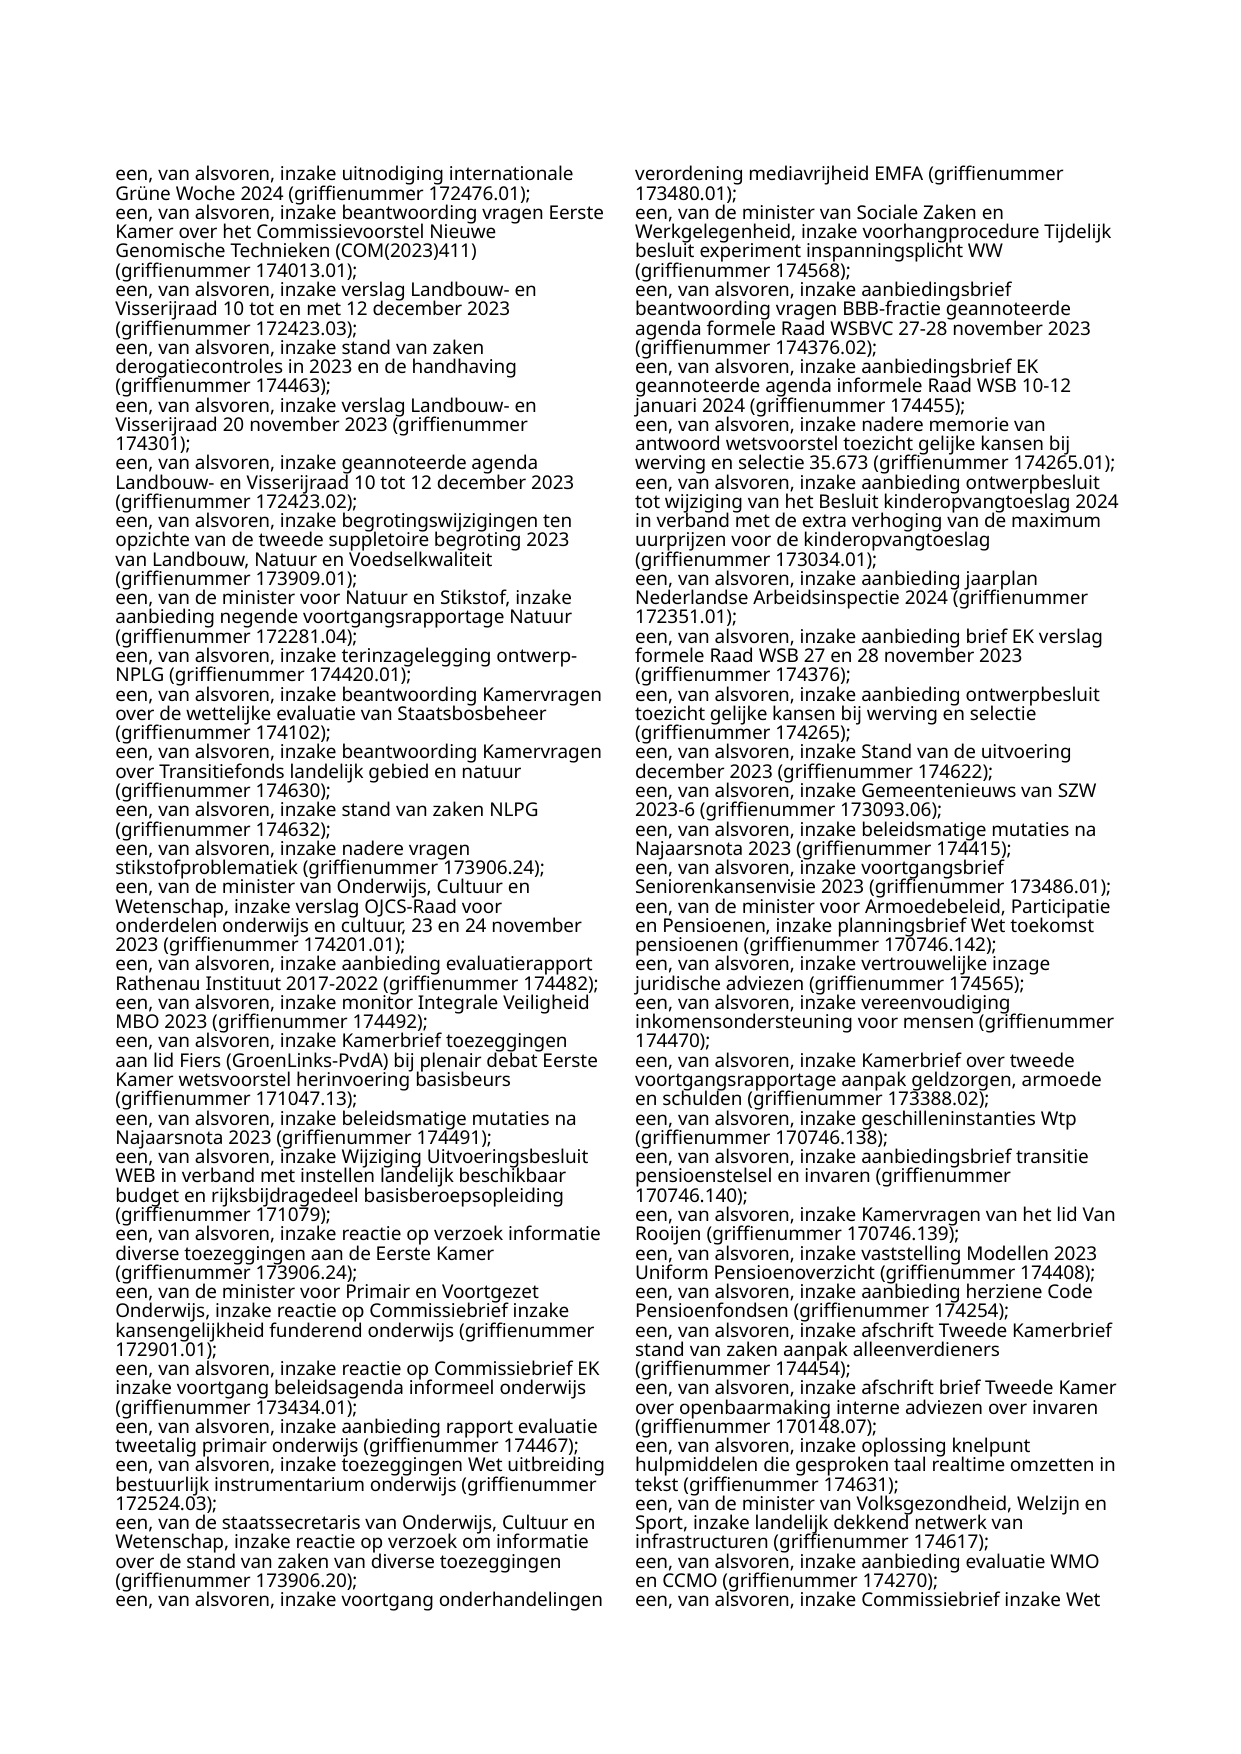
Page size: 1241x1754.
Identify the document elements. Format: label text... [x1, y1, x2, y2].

text een, van alsvoren, inzake aanbiedingsbrief beantwoording vragen BBB-fractie geannoteerde agenda formele Raad WSBVC 27-28 november 2023 (griffienummer 174376.02); [635, 281, 1125, 358]
text een, van alsvoren, inzake Kamerbrief toezeggingen aan lid Fiers (GroenLinks-PvdA) bij plenair debat Eerste Kamer wetsvoorstel herinvoering basisbeurs (griffienummer 171047.13); [115, 1032, 605, 1109]
text een, van alsvoren, inzake aanbieding herziene Code Pensioenfondsen (griffienummer 174254); [635, 1283, 1125, 1322]
text een, van alsvoren, inzake reactie op verzoek informatie diverse toezeggingen aan de Eerste Kamer (griffienummer 173906.24); [115, 1225, 605, 1283]
text een, van alsvoren, inzake stand van zaken NLPG (griffienummer 174632); [115, 801, 605, 840]
text een, van alsvoren, inzake vertrouwelijke inzage juridische adviezen (griffienummer 174565); [635, 955, 1125, 994]
text een, van alsvoren, inzake afschrift Tweede Kamerbrief stand van zaken aanpak alleenverdieners (griffienummer 174454); [635, 1322, 1125, 1379]
text een, van alsvoren, inzake beleidsmatige mutaties na Najaarsnota 2023 (griffienummer 174491); [115, 1109, 605, 1148]
text een, van alsvoren, inzake aanbieding ontwerpbesluit tot wijziging van het Besluit kinderopvangtoeslag 2024 in verband met de extra verhoging van de maximum uurprijzen voor de kinderopvangtoeslag (griffienummer 173034.01); [635, 474, 1125, 570]
text een, van alsvoren, inzake verslag Landbouw- en Visserijraad 10 tot en met 12 december 2023 (griffienummer 172423.03); [115, 281, 605, 339]
text een, van alsvoren, inzake beantwoording Kamervragen over Transitiefonds landelijk gebied en natuur (griffienummer 174630); [115, 743, 605, 801]
text een, van de minister voor Natuur en Stikstof, inzake aanbieding negende voortgangsrapportage Natuur (griffienummer 172281.04); [115, 589, 605, 647]
text een, van alsvoren, inzake vaststelling Modellen 2023 Uniform Pensioenoverzicht (griffienummer 174408); [635, 1244, 1125, 1283]
text een, van alsvoren, inzake Kamerbrief over tweede voortgangsrapportage aanpak geldzorgen, armoede en schulden (griffienummer 173388.02); [635, 1052, 1125, 1109]
text een, van alsvoren, inzake vereenvoudiging inkomensondersteuning voor mensen (griffienummer 174470); [635, 994, 1125, 1052]
text een, van alsvoren, inzake aanbieding evaluatierapport Rathenau Instituut 2017-2022 (griffienummer 174482); [115, 955, 605, 994]
text een, van alsvoren, inzake Wijziging Uitvoeringsbesluit WEB in verband met instellen landelijk beschikbaar budget en rijksbijdragedeel basisberoepsopleiding (griffienummer 171079); [115, 1148, 605, 1225]
text een, van alsvoren, inzake aanbiedingsbrief transitie pensioenstelsel en invaren (griffienummer 170746.140); [635, 1148, 1125, 1206]
text een, van alsvoren, inzake aanbieding evaluatie WMO en CCMO (griffienummer 174270); [635, 1553, 1125, 1591]
text een, van alsvoren, inzake oplossing knelpunt hulpmiddelen die gesproken taal realtime omzetten in tekst (griffienummer 174631); [635, 1437, 1125, 1495]
text een, van alsvoren, inzake beleidsmatige mutaties na Najaarsnota 2023 (griffienummer 174415); [635, 821, 1125, 859]
text een, van alsvoren, inzake begrotingswijzigingen ten opzichte van de tweede suppletoire begroting 2023 van Landbouw, Natuur en Voedselkwaliteit (griffienummer 173909.01); [115, 512, 605, 589]
text een, van alsvoren, inzake aanbieding rapport evaluatie tweetalig primair onderwijs (griffienummer 174467); [115, 1418, 605, 1456]
text een, van alsvoren, inzake reactie op Commissiebrief EK inzake voortgang beleidsagenda informeel onderwijs (griffienummer 173434.01); [115, 1360, 605, 1418]
text een, van alsvoren, inzake Gemeentenieuws van SZW 2023-6 (griffienummer 173093.06); [635, 782, 1125, 821]
text een, van alsvoren, inzake Stand van de uitvoering december 2023 (griffienummer 174622); [635, 743, 1125, 782]
text een, van alsvoren, inzake aanbieding brief EK verslag formele Raad WSB 27 en 28 november 2023 (griffienummer 174376); [635, 628, 1125, 686]
text een, van alsvoren, inzake geannoteerde agenda Landbouw- en Visserijraad 10 tot 12 december 2023 (griffienummer 172423.02); [115, 454, 605, 512]
text een, van de minister van Volksgezondheid, Welzijn en Sport, inzake landelijk dekkend netwerk van infrastructuren (griffienummer 174617); [635, 1495, 1125, 1553]
text een, van de minister van Onderwijs, Cultuur en Wetenschap, inzake verslag OJCS-Raad voor onderdelen onderwijs en cultuur, 23 en 24 november 2023 (griffienummer 174201.01); [115, 878, 605, 955]
text een, van de minister van Sociale Zaken en Werkgelegenheid, inzake voorhangprocedure Tijdelijk besluit experiment inspanningsplicht WW (griffienummer 174568); [635, 204, 1125, 281]
text een, van alsvoren, inzake voortgangsbrief Seniorenkansenvisie 2023 (griffienummer 173486.01); [635, 859, 1125, 898]
text een, van alsvoren, inzake aanbieding jaarplan Nederlandse Arbeidsinspectie 2024 (griffienummer 172351.01); [635, 570, 1125, 628]
text een, van alsvoren, inzake terinzagelegging ontwerp-NPLG (griffienummer 174420.01); [115, 647, 605, 686]
text een, van alsvoren, inzake Commissiebrief inzake Wet [635, 1591, 1125, 1611]
text een, van alsvoren, inzake aanbieding ontwerpbesluit toezicht gelijke kansen bij werving en selectie (griffienummer 174265); [635, 686, 1125, 743]
text een, van alsvoren, inzake beantwoording Kamervragen over de wettelijke evaluatie van Staatsbosbeheer (griffienummer 174102); [115, 686, 605, 743]
text een, van alsvoren, inzake monitor Integrale Veiligheid MBO 2023 (griffienummer 174492); [115, 994, 605, 1032]
text een, van de staatssecretaris van Onderwijs, Cultuur en Wetenschap, inzake reactie op verzoek om informatie over de stand van zaken van diverse toezeggingen (griffienummer 173906.20); [115, 1514, 605, 1591]
text een, van alsvoren, inzake stand van zaken derogatiecontroles in 2023 en de handhaving (griffienummer 174463); [115, 339, 605, 397]
text een, van de minister voor Primair en Voortgezet Onderwijs, inzake reactie op Commissiebrief inzake kansengelijkheid funderend onderwijs (griffienummer 172901.01); [115, 1283, 605, 1360]
text een, van alsvoren, inzake Kamervragen van het lid Van Rooijen (griffienummer 170746.139); [635, 1206, 1125, 1244]
text een, van alsvoren, inzake geschilleninstanties Wtp (griffienummer 170746.138); [635, 1109, 1125, 1148]
text een, van alsvoren, inzake uitnodiging internationale Grüne Woche 2024 (griffienummer 172476.01); [115, 165, 605, 204]
text een, van alsvoren, inzake verslag Landbouw- en Visserijraad 20 november 2023 (griffienummer 174301); [115, 397, 605, 454]
text een, van alsvoren, inzake afschrift brief Tweede Kamer over openbaarmaking interne adviezen over invaren (griffienummer 170148.07); [635, 1379, 1125, 1437]
text een, van alsvoren, inzake beantwoording vragen Eerste Kamer over het Commissievoorstel Nieuwe Genomische Technieken (COM(2023)411) (griffienummer 174013.01); [115, 204, 605, 281]
text een, van alsvoren, inzake voortgang onderhandelingen [115, 1591, 605, 1611]
text verordening mediavrijheid EMFA (griffienummer 173480.01); [635, 165, 1125, 204]
text een, van alsvoren, inzake toezeggingen Wet uitbreiding bestuurlijk instrumentarium onderwijs (griffienummer 172524.03); [115, 1456, 605, 1514]
text een, van de minister voor Armoedebeleid, Participatie en Pensioenen, inzake planningsbrief Wet toekomst pensioenen (griffienummer 170746.142); [635, 898, 1125, 955]
text een, van alsvoren, inzake nadere memorie van antwoord wetsvoorstel toezicht gelijke kansen bij werving en selectie 35.673 (griffienummer 174265.01); [635, 416, 1125, 474]
text een, van alsvoren, inzake aanbiedingsbrief EK geannoteerde agenda informele Raad WSB 10-12 januari 2024 (griffienummer 174455); [635, 358, 1125, 416]
text een, van alsvoren, inzake nadere vragen stikstofproblematiek (griffienummer 173906.24); [115, 840, 605, 878]
